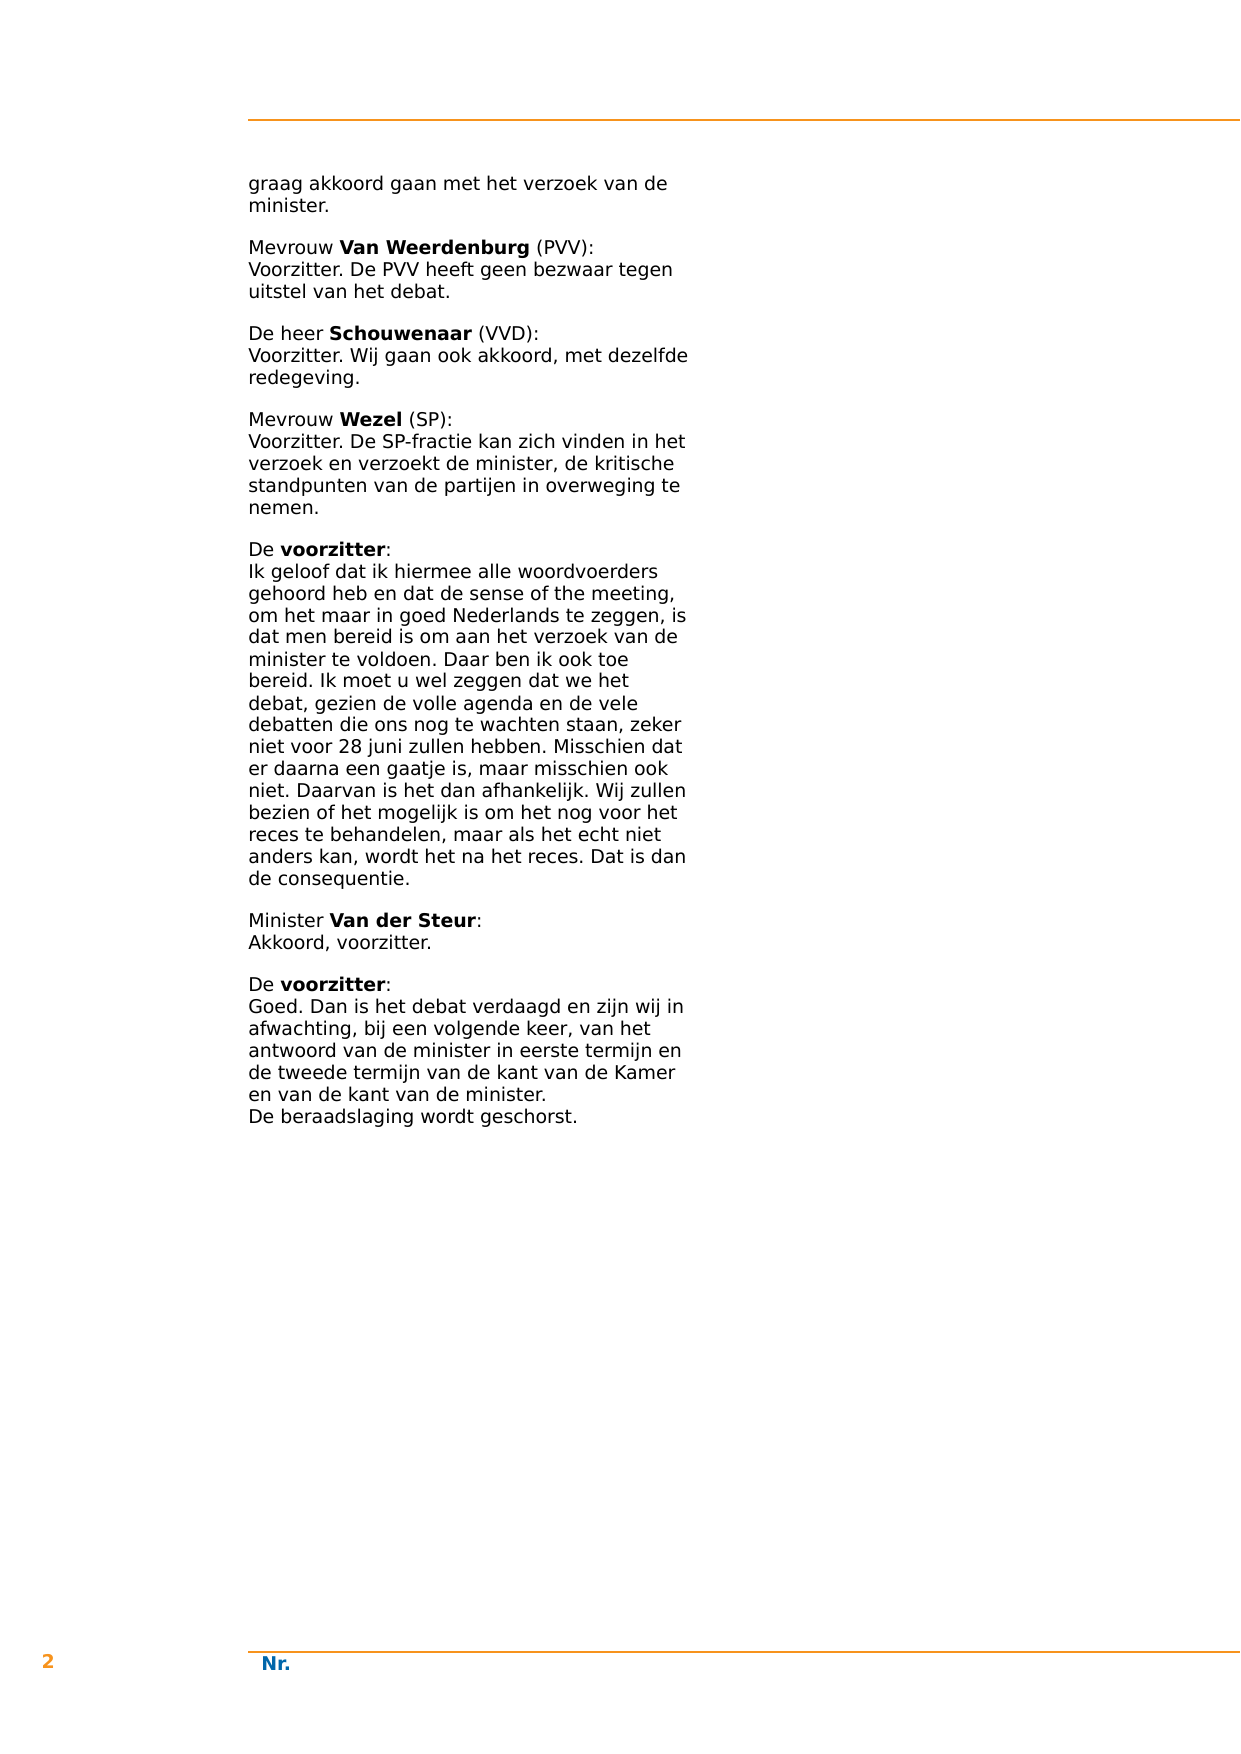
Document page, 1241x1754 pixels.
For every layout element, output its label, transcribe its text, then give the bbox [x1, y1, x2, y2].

text Mevrouw Wezel (SP): [248, 409, 691, 431]
text Goed. Dan is het debat verdaagd en zijn wij in afwachting, bij een volgende keer, van het antwoord van de minister in eerste termijn en de tweede termijn van de kant van de Kamer en van de kant van de minister. [248, 996, 691, 1106]
text Voorzitter. De SP-fractie kan zich vinden in het verzoek en verzoekt de minister, de kritische standpunten van de partijen in overweging te nemen. [248, 431, 691, 518]
text Akkoord, voorzitter. [248, 932, 691, 954]
text Minister Van der Steur: [248, 910, 691, 932]
text De voorzitter: [248, 974, 691, 996]
text Ik geloof dat ik hiermee alle woordvoerders gehoord heb en dat de sense of the meeting, om het maar in goed Nederlands te zeggen, is dat men bereid is om aan het verzoek van de minister te voldoen. Daar ben ik ook toe bereid. Ik moet u wel zeggen dat we het debat, gezien de volle agenda en de vele debatten die ons nog te wachten staan, zeker niet voor 28 juni zullen hebben. Misschien dat er daarna een gaatje is, maar misschien ook niet. Daarvan is het dan afhankelijk. Wij zullen bezien of het mogelijk is om het nog voor het reces te behandelen, maar als het echt niet anders kan, wordt het na het reces. Dat is dan de consequentie. [248, 561, 691, 890]
text De voorzitter: [248, 538, 691, 561]
text De beraadslaging wordt geschorst. [248, 1106, 691, 1128]
text Voorzitter. Wij gaan ook akkoord, met dezelfde redegeving. [248, 345, 691, 389]
text graag akkoord gaan met het verzoek van de minister. [248, 173, 691, 217]
text De heer Schouwenaar (VVD): [248, 323, 691, 345]
text Mevrouw Van Weerdenburg (PVV): [248, 237, 691, 259]
text Voorzitter. De PVV heeft geen bezwaar tegen uitstel van het debat. [248, 259, 691, 303]
